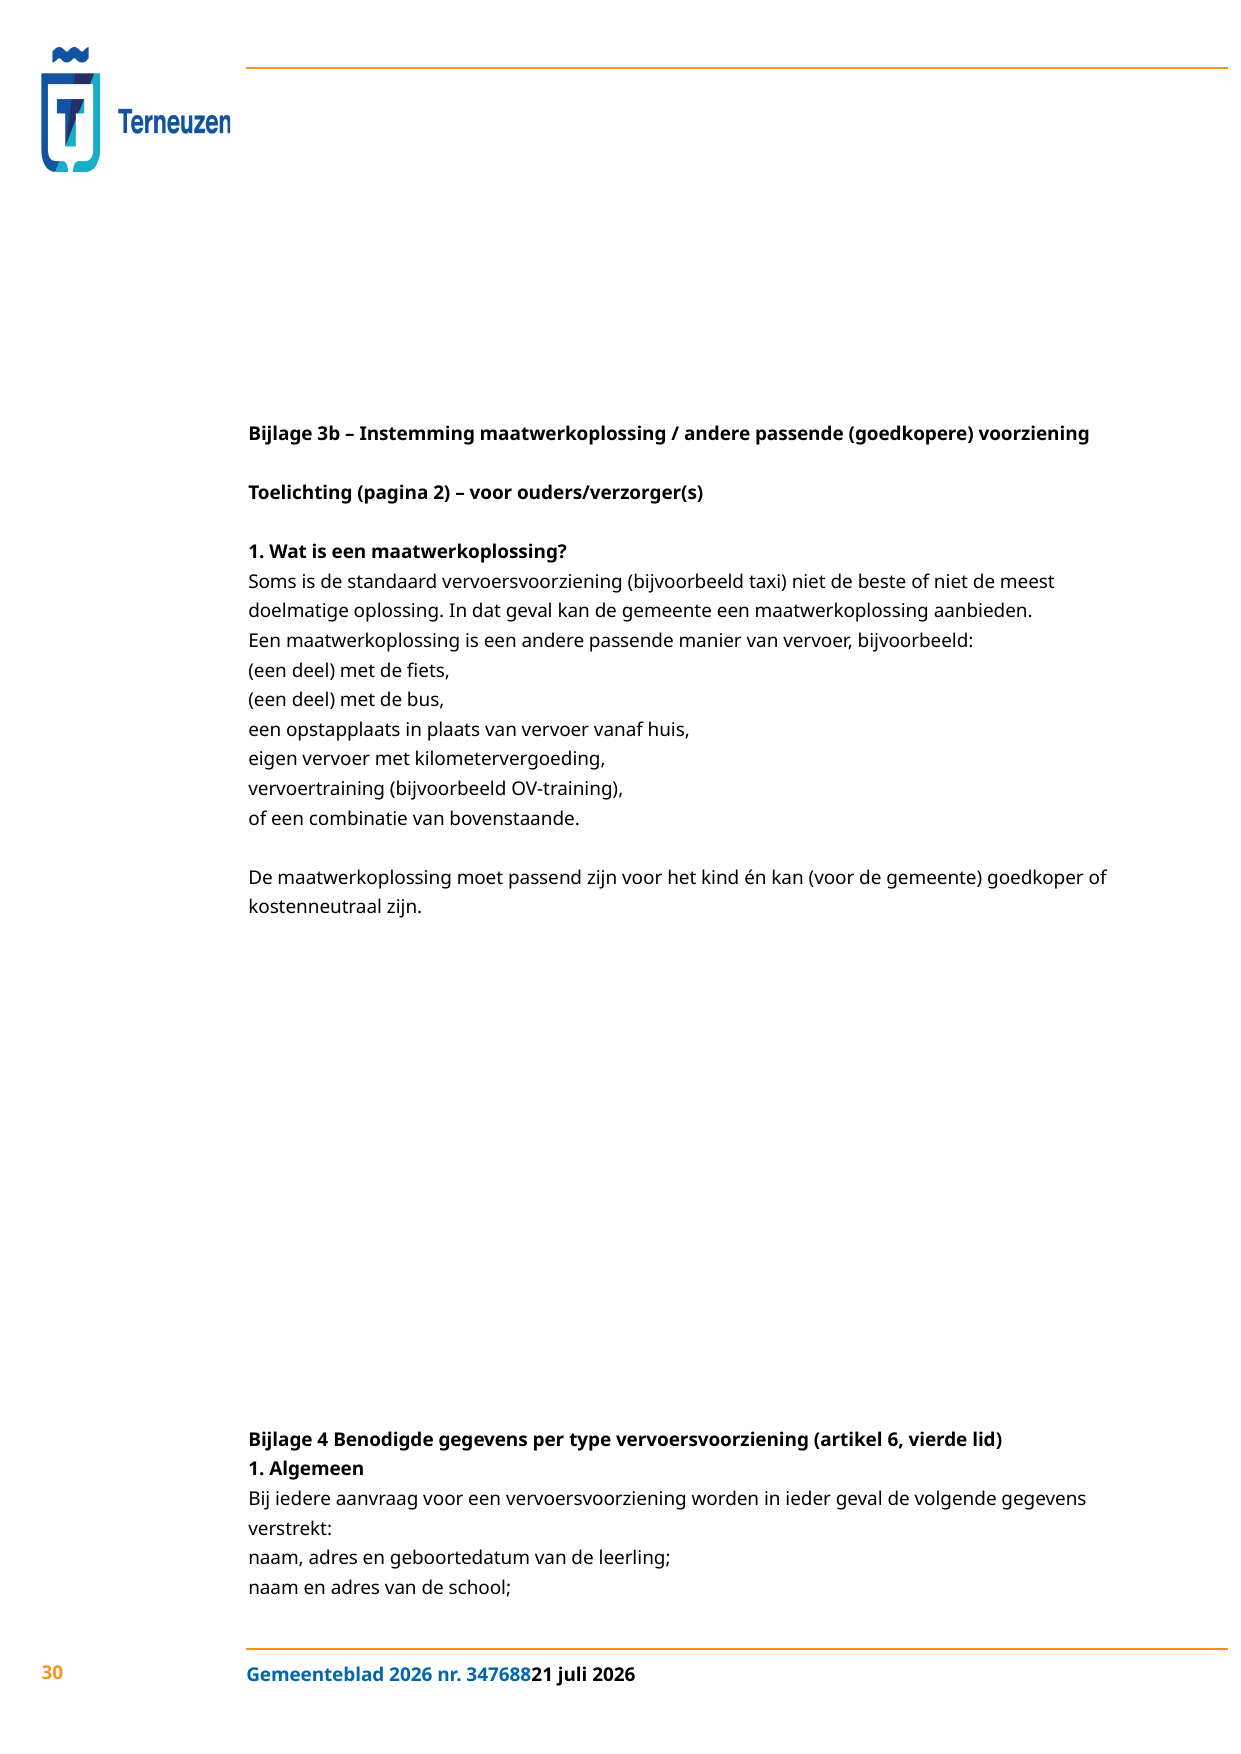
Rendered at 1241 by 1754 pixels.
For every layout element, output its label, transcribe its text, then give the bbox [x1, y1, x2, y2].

text of een combinatie van bovenstaande. [248, 805, 1152, 831]
text 1. Algemeen [248, 1456, 1152, 1481]
text Bijlage 3b – Instemming maatwerkoplossing / andere passende (goedkopere) voorziening [248, 420, 1152, 446]
text naam, adres en geboortedatum van de leerling; [248, 1544, 1152, 1570]
text (een deel) met de bus, [248, 686, 1152, 712]
text (een deel) met de fiets, [248, 657, 1152, 683]
text Toelichting (pagina 2) – voor ouders/verzorger(s) [248, 479, 1152, 505]
text eigen vervoer met kilometervergoeding, [248, 746, 1152, 771]
text Een maatwerkoplossing is een andere passende manier van vervoer, bijvoorbeeld: [248, 627, 1152, 653]
text naam en adres van de school; [248, 1574, 1152, 1600]
text 1. Wat is een maatwerkoplossing? [248, 538, 1152, 564]
text Bijlage 4 Benodigde gegevens per type vervoersvoorziening (artikel 6, vierde lid) [248, 1426, 1152, 1452]
text vervoertraining (bijvoorbeeld OV-training), [248, 775, 1152, 801]
text Soms is de standaard vervoersvoorziening (bijvoorbeeld taxi) niet de beste of niet de meest doelmatige oplossing. In dat geval kan de gemeente een maatwerkoplossing aanbieden. [248, 568, 1152, 623]
text Bij iedere aanvraag voor een vervoersvoorziening worden in ieder geval de volgende gegevens verstrekt: [248, 1485, 1152, 1541]
text De maatwerkoplossing moet passend zijn voor het kind én kan (voor de gemeente) goedkoper of kostenneutraal zijn. [248, 864, 1152, 919]
picture [41, 47, 231, 172]
text een opstapplaats in plaats van vervoer vanaf huis, [248, 716, 1152, 742]
